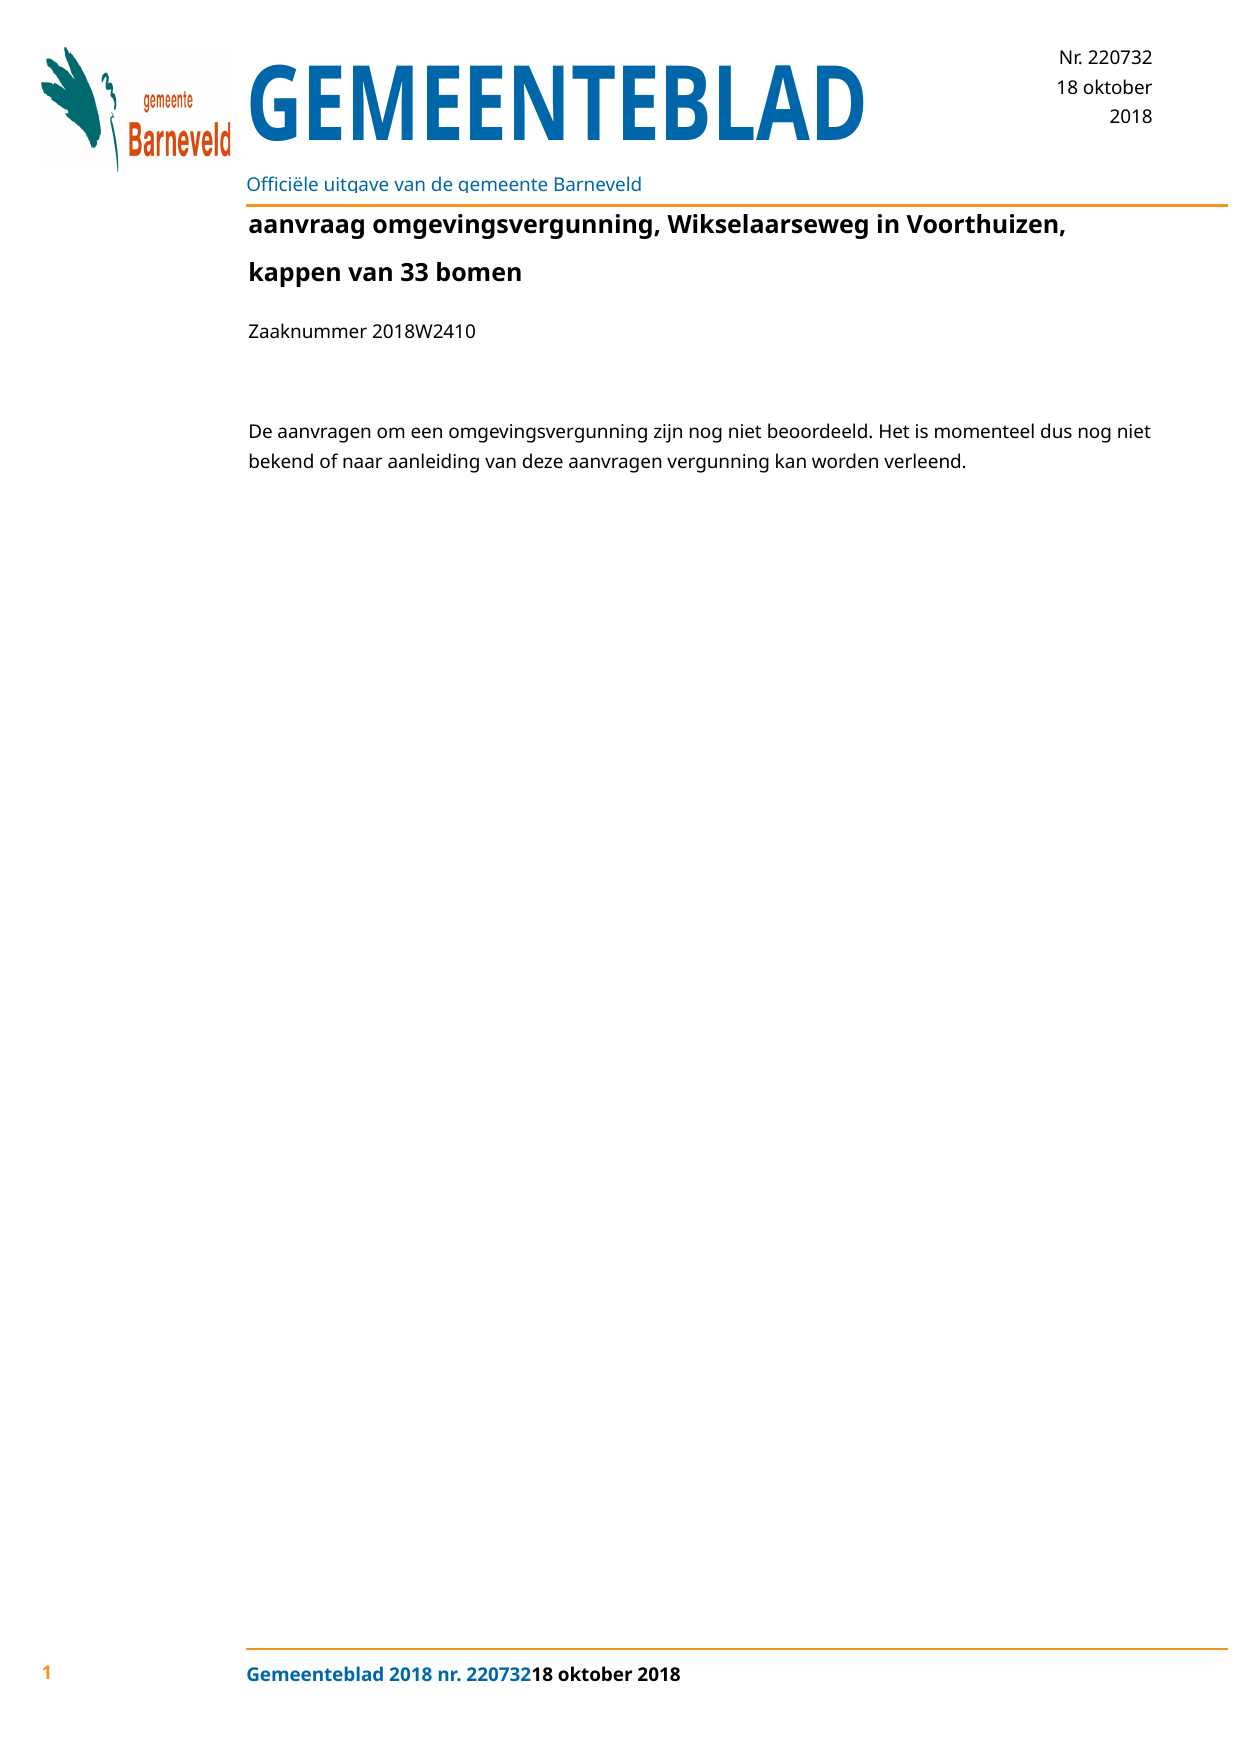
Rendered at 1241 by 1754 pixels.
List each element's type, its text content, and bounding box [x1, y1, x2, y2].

picture [41, 47, 231, 172]
text De aanvragen om een omgevingsvergunning zijn nog niet beoordeeld. Het is momenteel dus nog niet bekend of naar aanleiding van deze aanvragen vergunning kan worden verleend. [248, 419, 1152, 474]
text aanvraag omgevingsvergunning, Wikselaarseweg in Voorthuizen, kappen van 33 bomen [248, 207, 1152, 288]
text Zaaknummer 2018W2410 [248, 318, 1152, 344]
